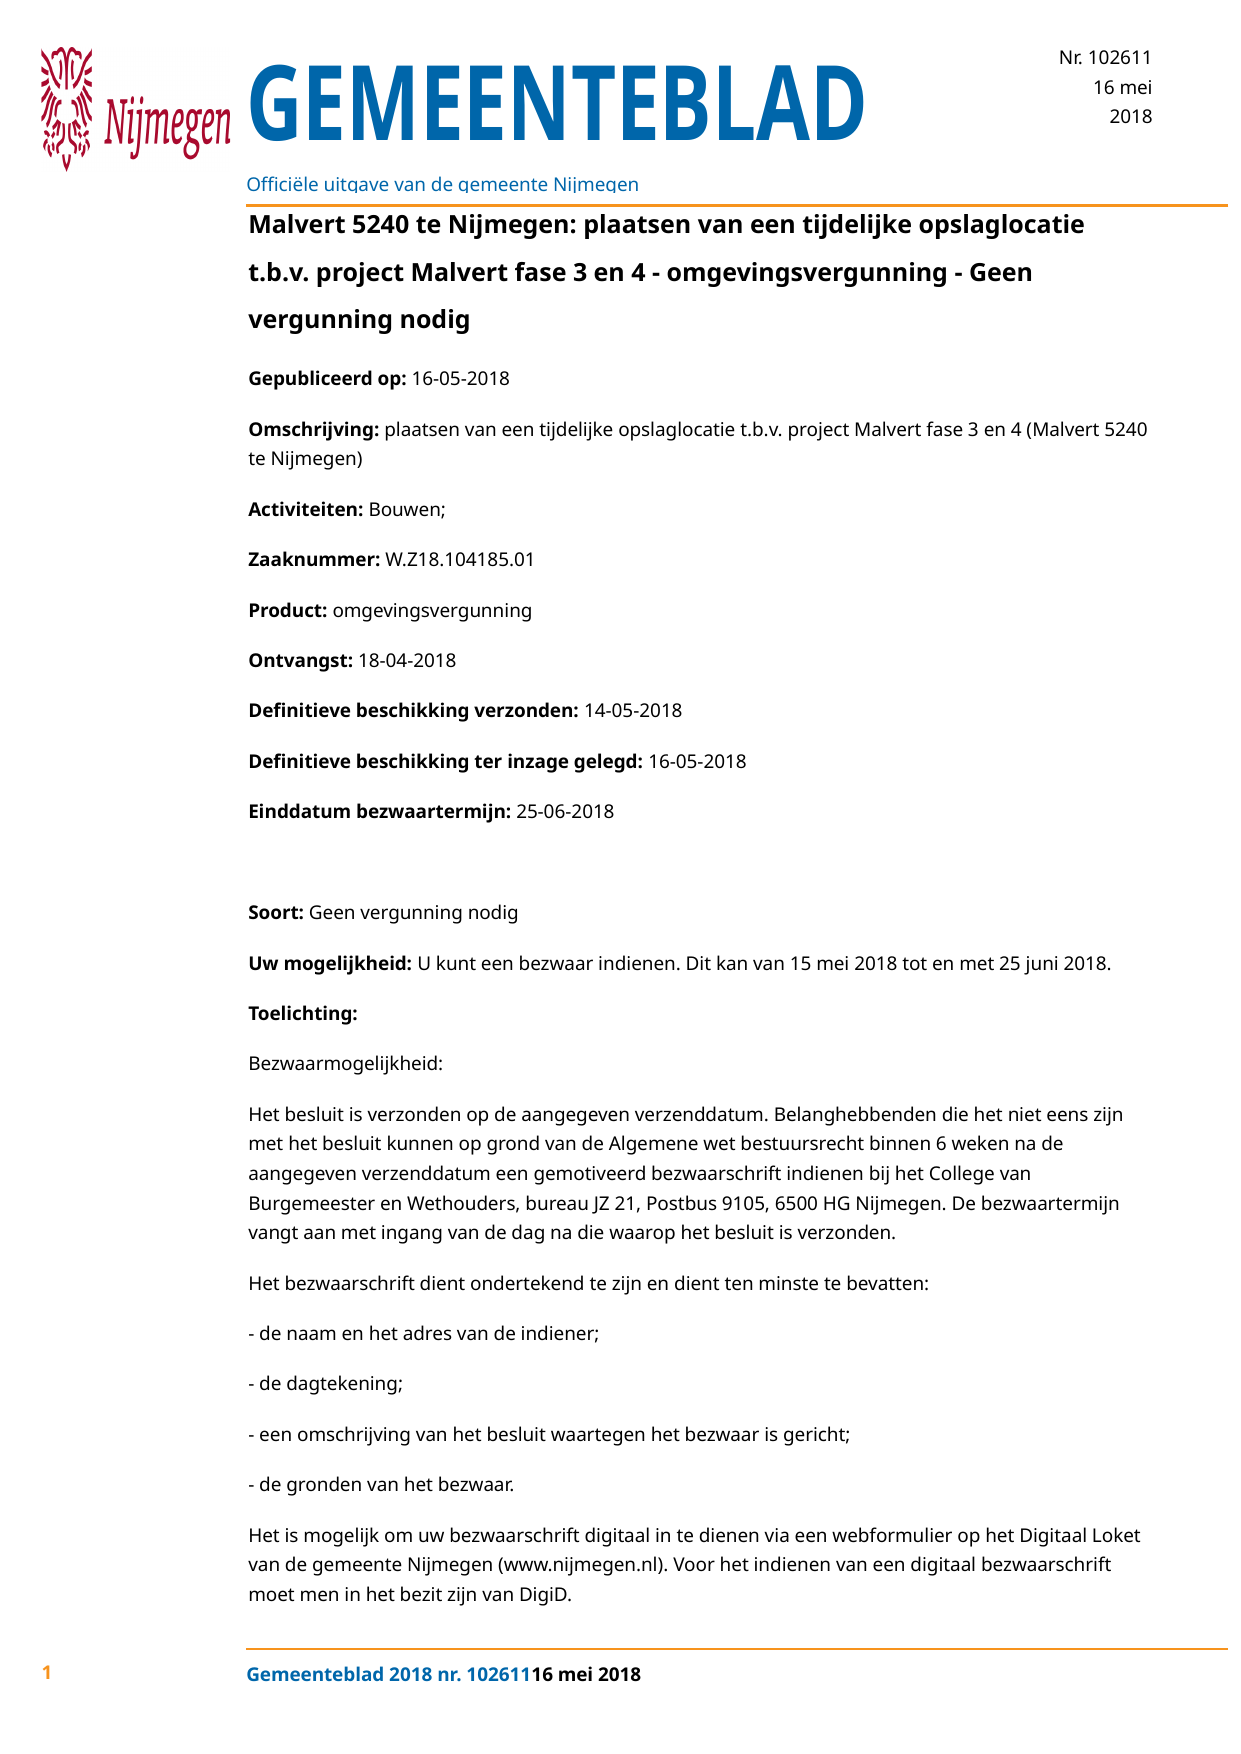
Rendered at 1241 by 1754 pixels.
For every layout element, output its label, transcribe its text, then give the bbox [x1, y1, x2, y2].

text Het besluit is verzonden op de aangegeven verzenddatum. Belanghebbenden die het niet eens zijn met het besluit kunnen op grond van de Algemene wet bestuursrecht binnen 6 weken na de aangegeven verzenddatum een gemotiveerd bezwaarschrift indienen bij het College van Burgemeester en Wethouders, bureau JZ 21, Postbus 9105, 6500 HG Nijmegen. De bezwaartermijn vangt aan met ingang van de dag na die waarop het besluit is verzonden. [248, 1101, 1152, 1245]
text Definitieve beschikking verzonden: 14-05-2018 [248, 698, 1152, 723]
text Uw mogelijkheid: U kunt een bezwaar indienen. Dit kan van 15 mei 2018 tot en met 25 juni 2018. [248, 950, 1152, 975]
text Gepubliceerd op: 16-05-2018 [248, 366, 1152, 391]
picture [41, 47, 231, 172]
text - de naam en het adres van de indiener; [248, 1320, 1152, 1346]
text Product: omgevingsvergunning [248, 597, 1152, 622]
text Definitieve beschikking ter inzage gelegd: 16-05-2018 [248, 748, 1152, 774]
text Malvert 5240 te Nijmegen: plaatsen van een tijdelijke opslaglocatie t.b.v. project Malvert fase 3 en 4 - omgevingsvergunning - Geen vergunning nodig [248, 207, 1152, 336]
text Soort: Geen vergunning nodig [248, 899, 1152, 925]
text Het bezwaarschrift dient ondertekend te zijn en dient ten minste te bevatten: [248, 1270, 1152, 1295]
text Omschrijving: plaatsen van een tijdelijke opslaglocatie t.b.v. project Malvert fase 3 en 4 (Malvert 5240 te Nijmegen) [248, 416, 1152, 471]
text Toelichting: [248, 1000, 1152, 1026]
text - de dagtekening; [248, 1371, 1152, 1396]
text - de gronden van het bezwaar. [248, 1471, 1152, 1497]
text Ontvangst: 18-04-2018 [248, 647, 1152, 673]
text Bezwaarmogelijkheid: [248, 1051, 1152, 1076]
text Activiteiten: Bouwen; [248, 496, 1152, 522]
text Einddatum bezwaartermijn: 25-06-2018 [248, 798, 1152, 824]
text Zaaknummer: W.Z18.104185.01 [248, 546, 1152, 572]
text Het is mogelijk om uw bezwaarschrift digitaal in te dienen via een webformulier op het Digitaal Loket van de gemeente Nijmegen (www.nijmegen.nl). Voor het indienen van een digitaal bezwaarschrift moet men in het bezit zijn van DigiD. [248, 1522, 1152, 1607]
text - een omschrijving van het besluit waartegen het bezwaar is gericht; [248, 1421, 1152, 1447]
